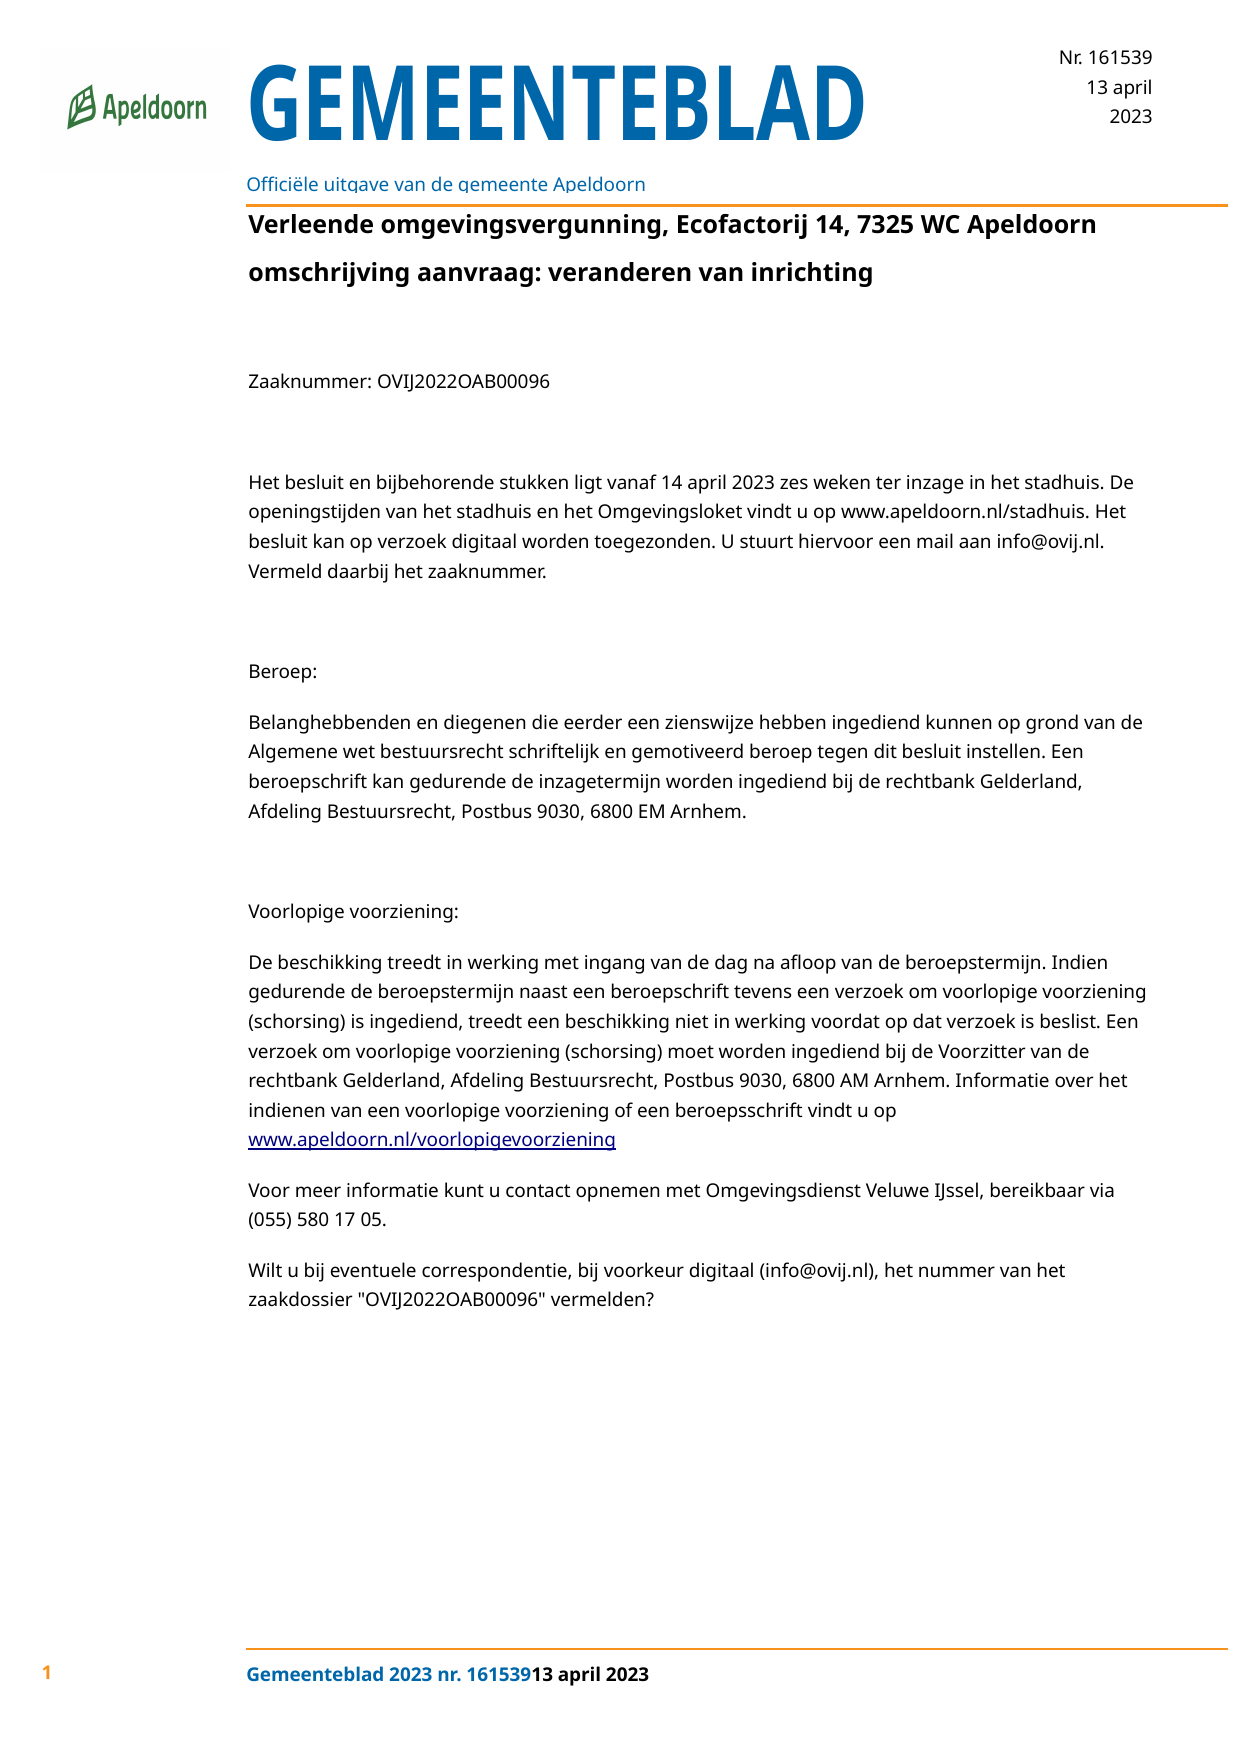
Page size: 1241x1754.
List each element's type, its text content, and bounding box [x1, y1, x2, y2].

text De beschikking treedt in werking met ingang van de dag na afloop van de beroepstermijn. Indien gedurende de beroepstermijn naast een beroepschrift tevens een verzoek om voorlopige voorziening (schorsing) is ingediend, treedt een beschikking niet in werking voordat op dat verzoek is beslist. Een verzoek om voorlopige voorziening (schorsing) moet worden ingediend bij de Voorzitter van de rechtbank Gelderland, Afdeling Bestuursrecht, Postbus 9030, 6800 AM Arnhem. Informatie over het indienen van een voorlopige voorziening of een beroepsschrift vindt u op www.apeldoorn.nl/voorlopigevoorziening [248, 949, 1152, 1152]
text Verleende omgevingsvergunning, Ecofactorij 14, 7325 WC Apeldoorn omschrijving aanvraag: veranderen van inrichting [248, 207, 1152, 288]
text Belanghebbenden en diegenen die eerder een zienswijze hebben ingediend kunnen op grond van de Algemene wet bestuursrecht schriftelijk en gemotiveerd beroep tegen dit besluit instellen. Een beroepschrift kan gedurende de inzagetermijn worden ingediend bij de rechtbank Gelderland, Afdeling Bestuursrecht, Postbus 9030, 6800 EM Arnhem. [248, 709, 1152, 824]
picture [41, 47, 231, 172]
text Voorlopige voorziening: [248, 899, 1152, 924]
text Wilt u bij eventuele correspondentie, bij voorkeur digitaal (info@ovij.nl), het nummer van het zaakdossier "OVIJ2022OAB00096" vermelden? [248, 1257, 1152, 1312]
text Het besluit en bijbehorende stukken ligt vanaf 14 april 2023 zes weken ter inzage in het stadhuis. De openingstijden van het stadhuis en het Omgevingsloket vindt u op www.apeldoorn.nl/stadhuis. Het besluit kan op verzoek digitaal worden toegezonden. U stuurt hiervoor een mail aan info@ovij.nl. Vermeld daarbij het zaaknummer. [248, 469, 1152, 584]
text Zaaknummer: OVIJ2022OAB00096 [248, 368, 1152, 394]
text Voor meer informatie kunt u contact opnemen met Omgevingsdienst Veluwe IJssel, bereikbaar via (055) 580 17 05. [248, 1177, 1152, 1232]
text Beroep: [248, 659, 1152, 684]
